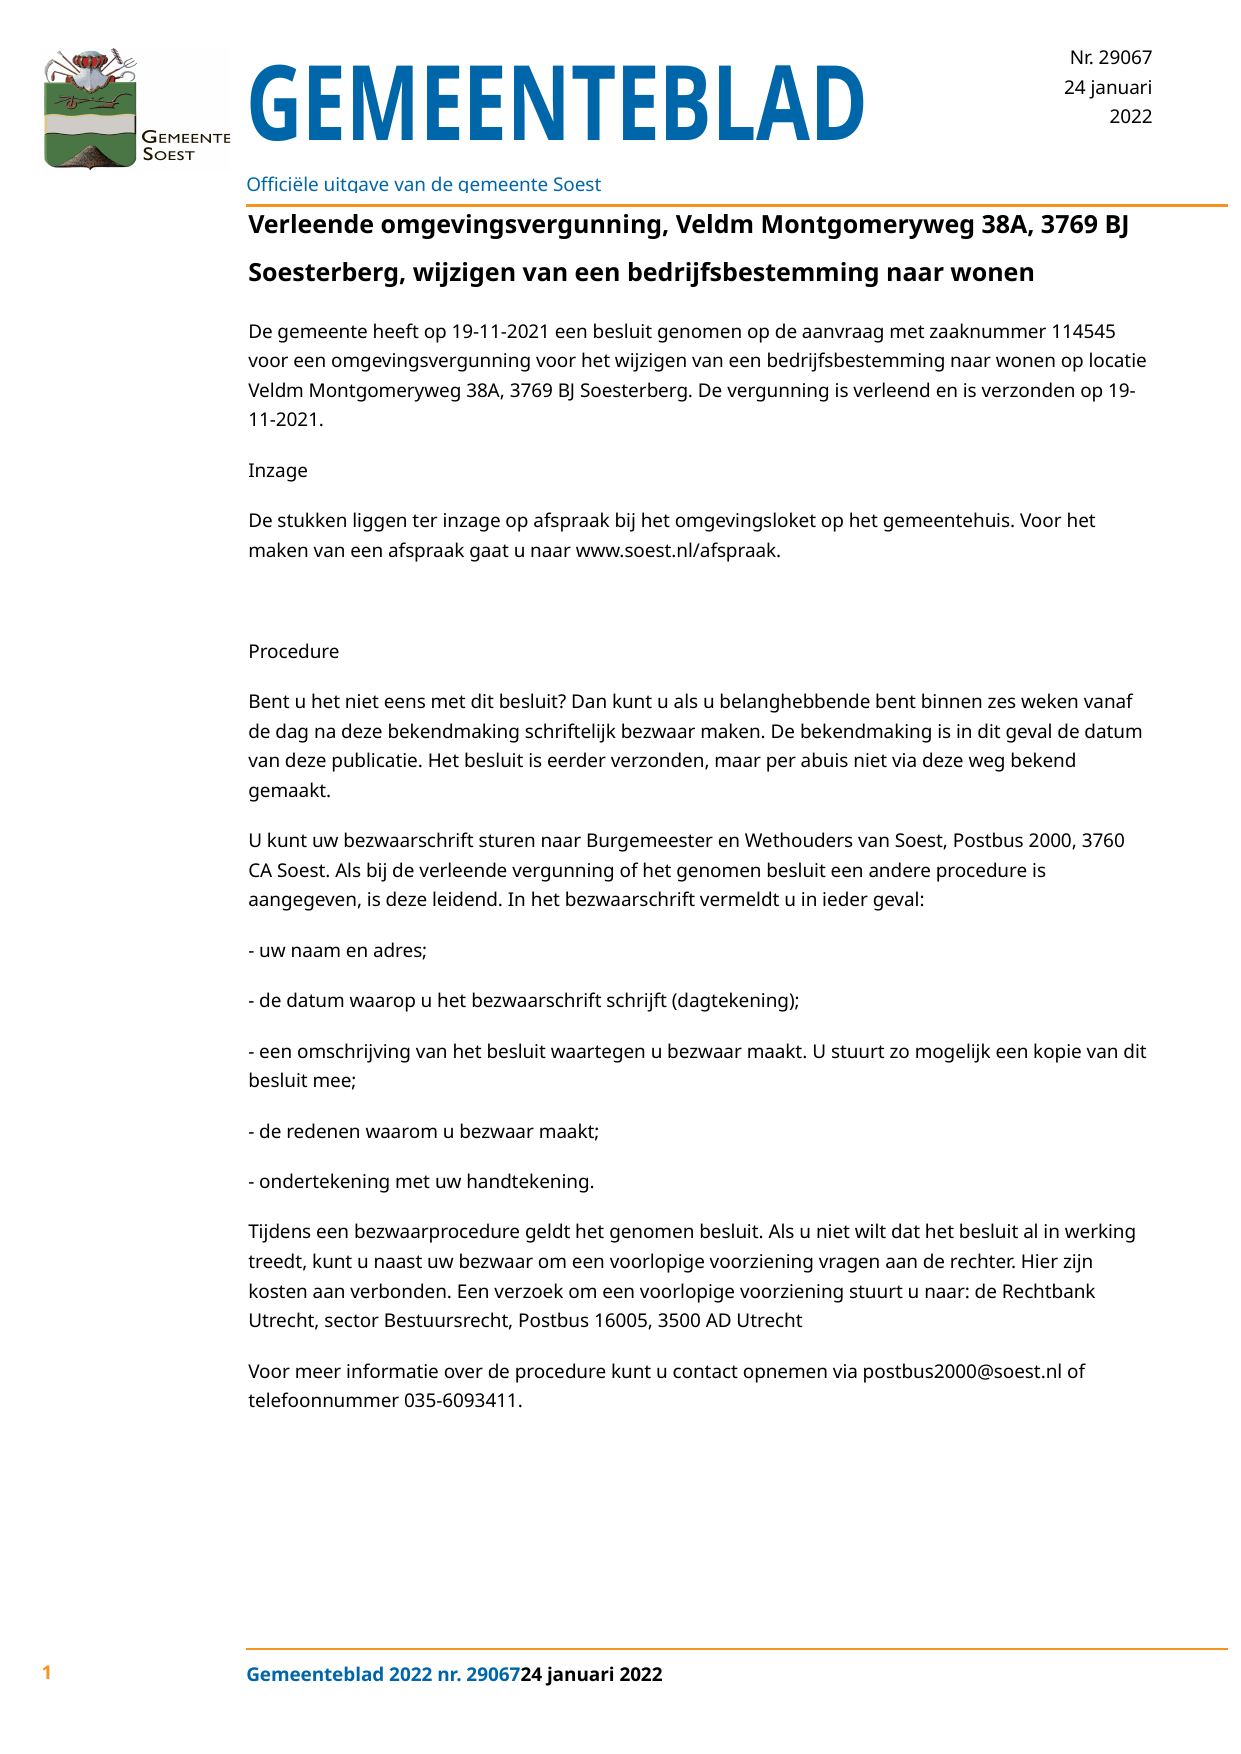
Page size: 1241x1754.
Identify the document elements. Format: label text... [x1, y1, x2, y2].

text - ondertekening met uw handtekening. [248, 1168, 1152, 1194]
text Inzage [248, 457, 1152, 483]
picture [41, 47, 231, 172]
text - de redenen waarom u bezwaar maakt; [248, 1118, 1152, 1144]
text Bent u het niet eens met dit besluit? Dan kunt u als u belanghebbende bent binnen zes weken vanaf de dag na deze bekendmaking schriftelijk bezwaar maken. De bekendmaking is in dit geval de datum van deze publicatie. Het besluit is eerder verzonden, maar per abuis niet via deze weg bekend gemaakt. [248, 688, 1152, 803]
text - een omschrijving van het besluit waartegen u bezwaar maakt. U stuurt zo mogelijk een kopie van dit besluit mee; [248, 1038, 1152, 1093]
text Voor meer informatie over de procedure kunt u contact opnemen via postbus2000@soest.nl of telefoonnummer 035-6093411. [248, 1358, 1152, 1413]
text De stukken liggen ter inzage op afspraak bij het omgevingsloket op het gemeentehuis. Voor het maken van een afspraak gaat u naar www.soest.nl/afspraak. [248, 507, 1152, 563]
text - de datum waarop u het bezwaarschrift schrijft (dagtekening); [248, 987, 1152, 1013]
text U kunt uw bezwaarschrift sturen naar Burgemeester en Wethouders van Soest, Postbus 2000, 3760 CA Soest. Als bij de verleende vergunning of het genomen besluit een andere procedure is aangegeven, is deze leidend. In het bezwaarschrift vermeldt u in ieder geval: [248, 827, 1152, 912]
text De gemeente heeft op 19-11-2021 een besluit genomen op de aanvraag met zaaknummer 114545 voor een omgevingsvergunning voor het wijzigen van een bedrijfsbestemming naar wonen op locatie Veldm Montgomeryweg 38A, 3769 BJ Soesterberg. De vergunning is verleend en is verzonden op 19-11-2021. [248, 318, 1152, 432]
text - uw naam en adres; [248, 937, 1152, 963]
text Tijdens een bezwaarprocedure geldt het genomen besluit. Als u niet wilt dat het besluit al in werking treedt, kunt u naast uw bezwaar om een voorlopige voorziening vragen aan de rechter. Hier zijn kosten aan verbonden. Een verzoek om een voorlopige voorziening stuurt u naar: de Rechtbank Utrecht, sector Bestuursrecht, Postbus 16005, 3500 AD Utrecht [248, 1219, 1152, 1333]
text Procedure [248, 638, 1152, 664]
text Verleende omgevingsvergunning, Veldm Montgomeryweg 38A, 3769 BJ Soesterberg, wijzigen van een bedrijfsbestemming naar wonen [248, 207, 1152, 288]
